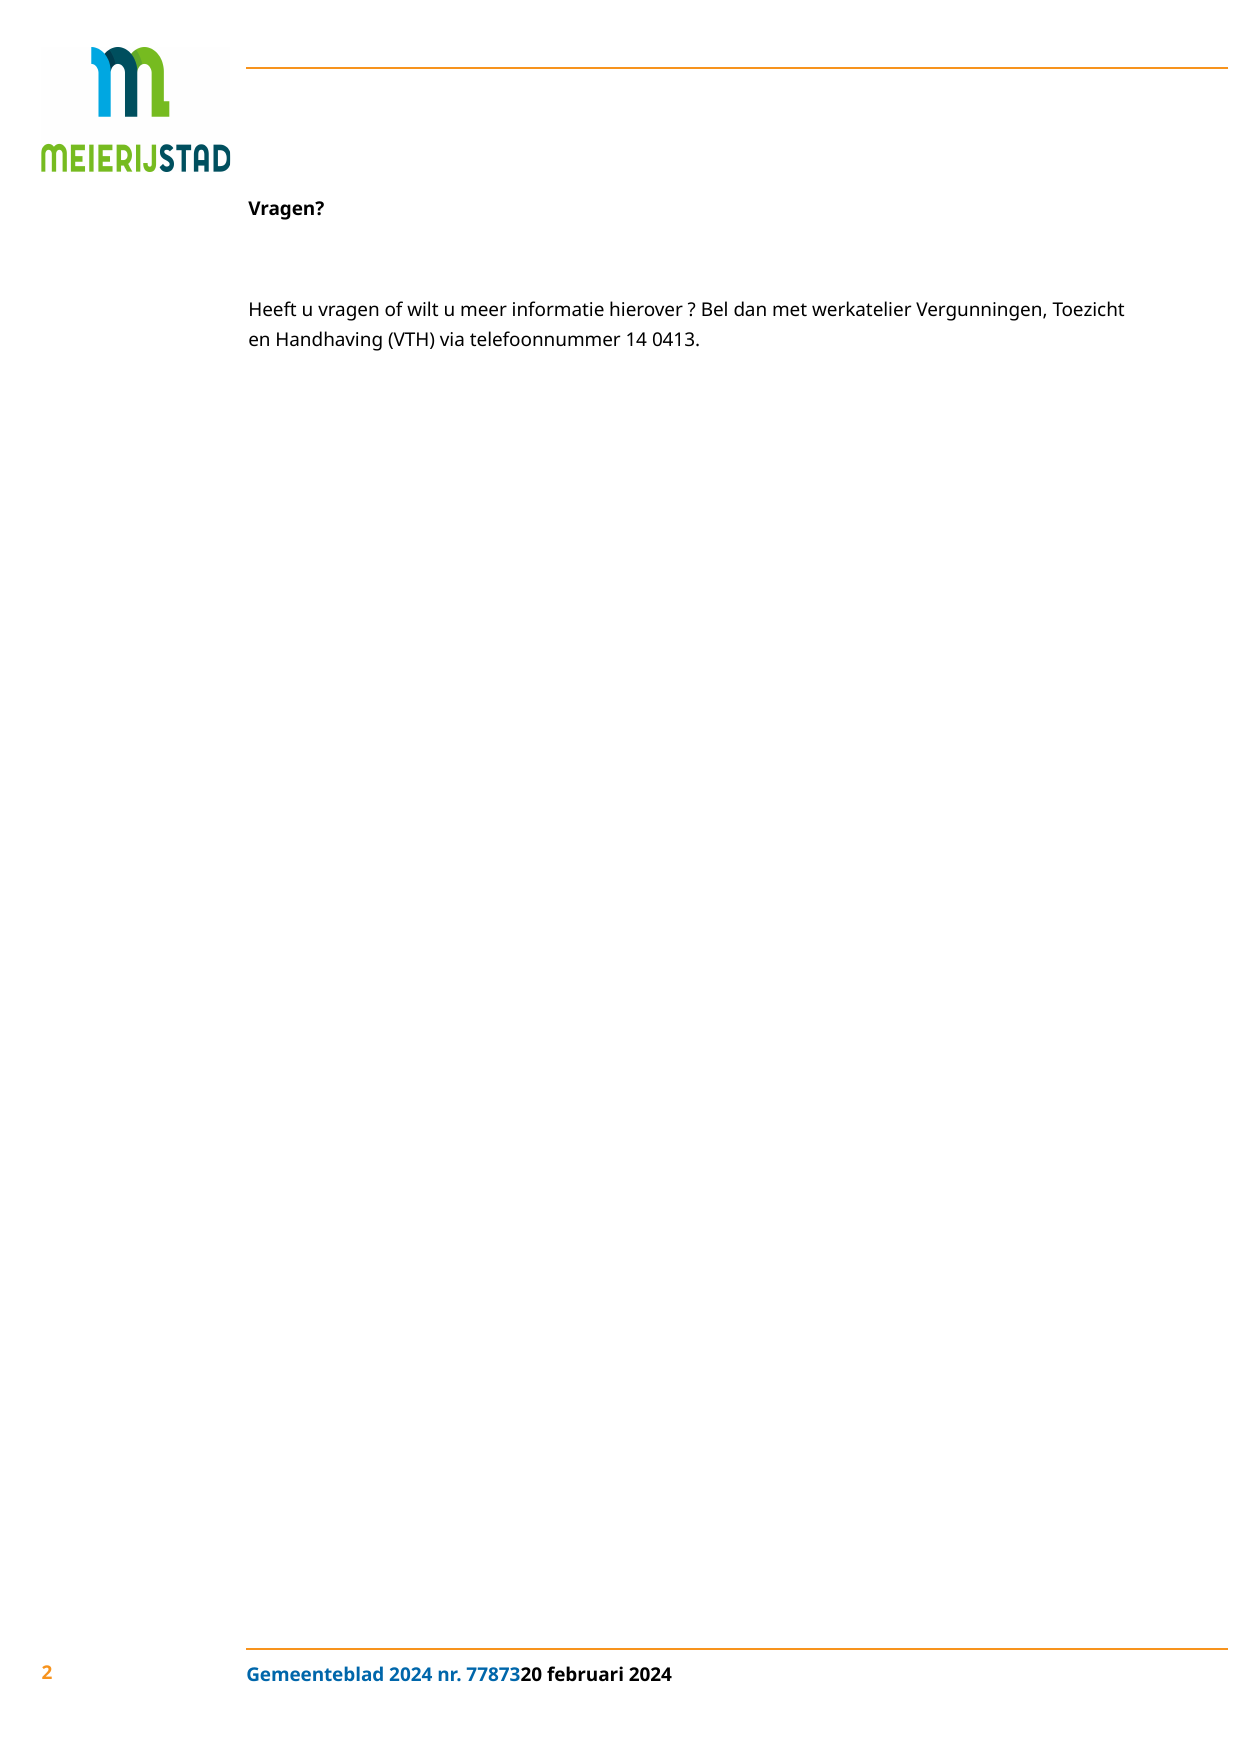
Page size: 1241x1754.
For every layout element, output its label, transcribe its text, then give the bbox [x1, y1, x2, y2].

picture [41, 47, 231, 172]
text Heeft u vragen of wilt u meer informatie hierover ? Bel dan met werkatelier Vergunningen, Toezicht en Handhaving (VTH) via telefoonnummer 14 0413. [248, 296, 1152, 352]
text Vragen? [248, 196, 1152, 221]
